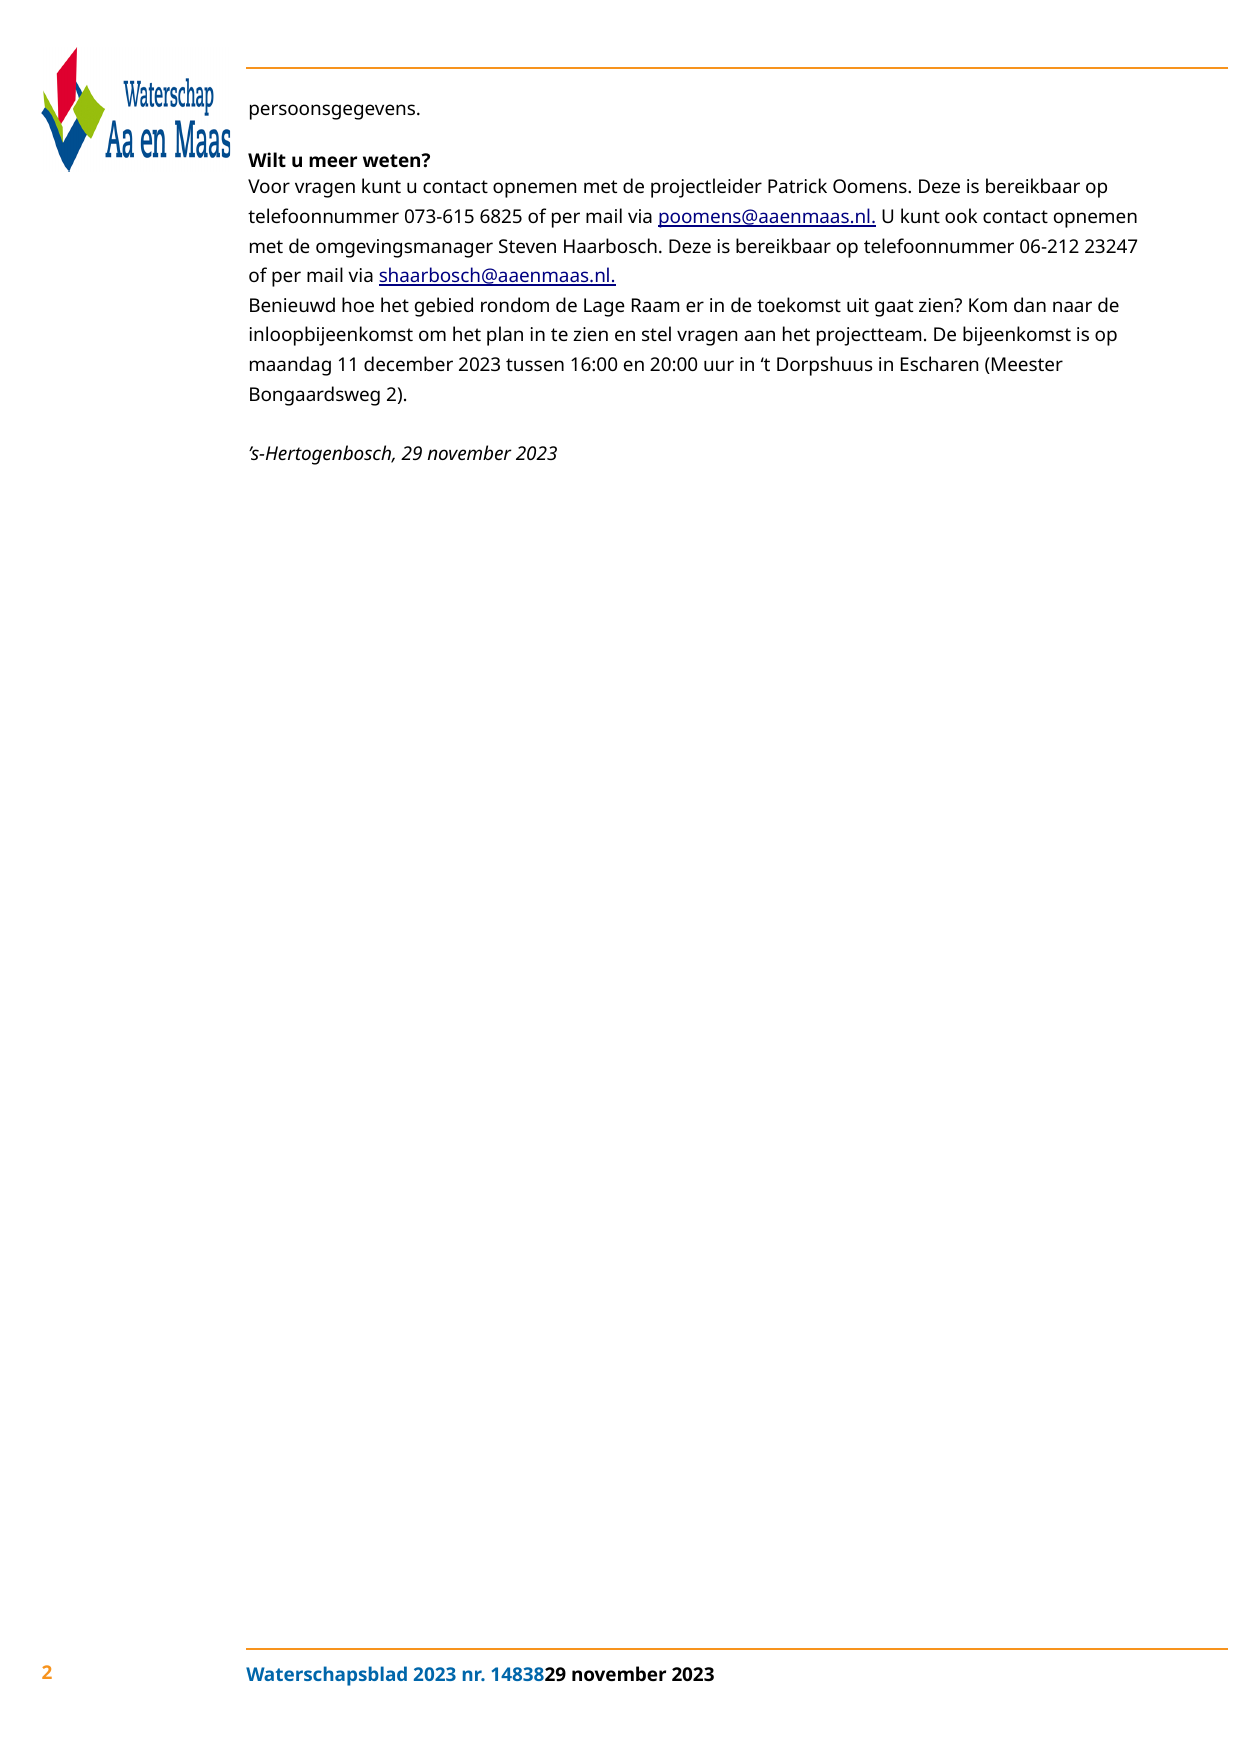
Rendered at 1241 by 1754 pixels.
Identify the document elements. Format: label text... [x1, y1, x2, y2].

text Voor vragen kunt u contact opnemen met de projectleider Patrick Oomens. Deze is bereikbaar op telefoonnummer 073-615 6825 of per mail via poomens@aaenmaas.nl. U kunt ook contact opnemen met de omgevingsmanager Steven Haarbosch. Deze is bereikbaar op telefoonnummer 06-212 23247 of per mail via shaarbosch@aaenmaas.nl. [248, 174, 1152, 288]
text Benieuwd hoe het gebied rondom de Lage Raam er in de toekomst uit gaat zien? Kom dan naar de inloopbijeenkomst om het plan in te zien en stel vragen aan het projectteam. De bijeenkomst is op maandag 11 december 2023 tussen 16:00 en 20:00 uur in ‘t Dorpshuus in Escharen (Meester Bongaardsweg 2). [248, 292, 1152, 406]
text ’s-Hertogenbosch, 29 november 2023 [248, 440, 1152, 466]
picture [41, 47, 231, 172]
text Wilt u meer weten? [248, 145, 1152, 174]
text persoonsgegevens. [248, 95, 1152, 121]
